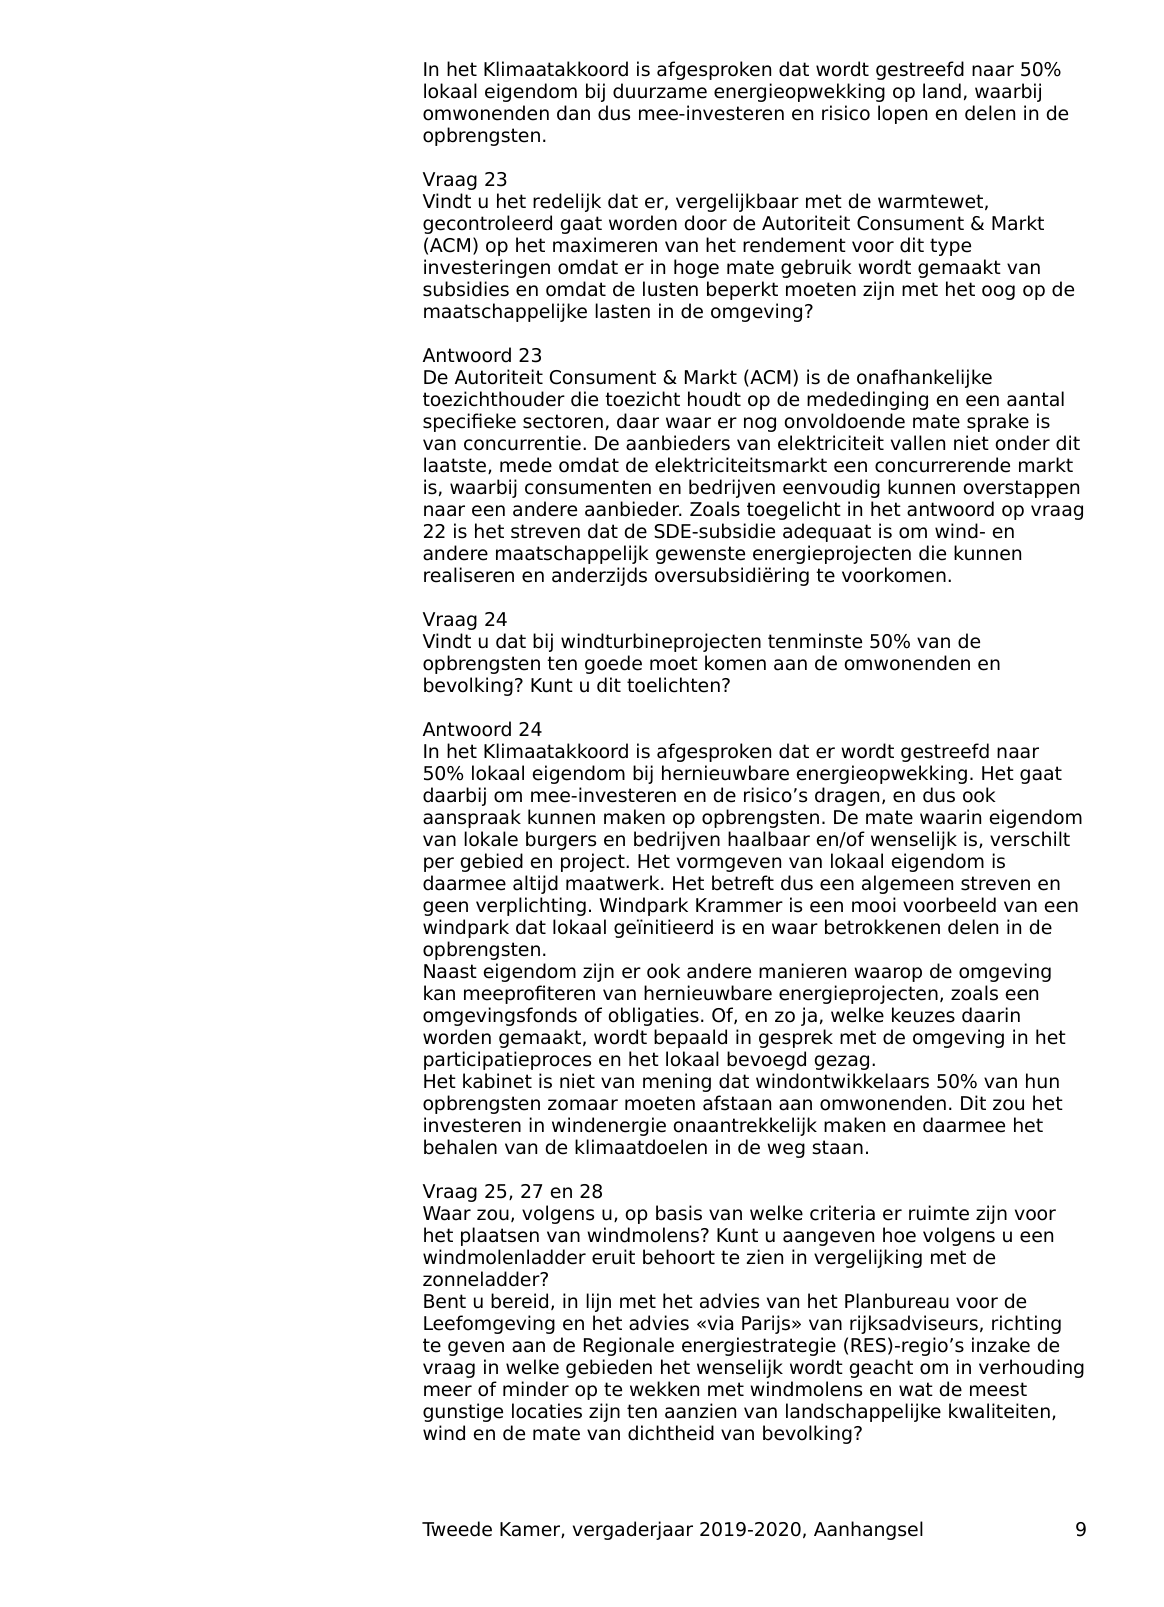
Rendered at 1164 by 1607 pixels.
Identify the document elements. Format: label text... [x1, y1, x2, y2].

text Antwoord 24 [422, 719, 1087, 741]
text Antwoord 23 [422, 345, 1087, 367]
text Naast eigendom zijn er ook andere manieren waarop de omgeving kan meeprofiteren van hernieuwbare energieprojecten, zoals een omgevingsfonds of obligaties. Of, en zo ja, welke keuzes daarin worden gemaakt, wordt bepaald in gesprek met de omgeving in het participatieproces en het lokaal bevoegd gezag. [422, 961, 1087, 1071]
text Waar zou, volgens u, op basis van welke criteria er ruimte zijn voor het plaatsen van windmolens? Kunt u aangeven hoe volgens u een windmolenladder eruit behoort te zien in vergelijking met de zonneladder? [422, 1203, 1087, 1291]
text Vindt u dat bij windturbineprojecten tenminste 50% van de opbrengsten ten goede moet komen aan de omwonenden en bevolking? Kunt u dit toelichten? [422, 631, 1087, 697]
text Vraag 24 [422, 609, 1087, 631]
text Bent u bereid, in lijn met het advies van het Planbureau voor de Leefomgeving en het advies «via Parijs» van rijksadviseurs, richting te geven aan de Regionale energiestrategie (RES)-regio’s inzake de vraag in welke gebieden het wenselijk wordt geacht om in verhouding meer of minder op te wekken met windmolens en wat de meest gunstige locaties zijn ten aanzien van landschappelijke kwaliteiten, wind en de mate van dichtheid van bevolking? [422, 1291, 1087, 1445]
text De Autoriteit Consument & Markt (ACM) is de onafhankelijke toezichthouder die toezicht houdt op de mededinging en een aantal specifieke sectoren, daar waar er nog onvoldoende mate sprake is van concurrentie. De aanbieders van elektriciteit vallen niet onder dit laatste, mede omdat de elektriciteitsmarkt een concurrerende markt is, waarbij consumenten en bedrijven eenvoudig kunnen overstappen naar een andere aanbieder. Zoals toegelicht in het antwoord op vraag 22 is het streven dat de SDE-subsidie adequaat is om wind- en andere maatschappelijk gewenste energieprojecten die kunnen realiseren en anderzijds oversubsidiëring te voorkomen. [422, 367, 1087, 587]
text Vindt u het redelijk dat er, vergelijkbaar met de warmtewet, gecontroleerd gaat worden door de Autoriteit Consument & Markt (ACM) op het maximeren van het rendement voor dit type investeringen omdat er in hoge mate gebruik wordt gemaakt van subsidies en omdat de lusten beperkt moeten zijn met het oog op de maatschappelijke lasten in de omgeving? [422, 191, 1087, 323]
text Vraag 23 [422, 169, 1087, 191]
text Vraag 25, 27 en 28 [422, 1181, 1087, 1203]
text In het Klimaatakkoord is afgesproken dat er wordt gestreefd naar 50% lokaal eigendom bij hernieuwbare energieopwekking. Het gaat daarbij om mee-investeren en de risico’s dragen, en dus ook aanspraak kunnen maken op opbrengsten. De mate waarin eigendom van lokale burgers en bedrijven haalbaar en/of wenselijk is, verschilt per gebied en project. Het vormgeven van lokaal eigendom is daarmee altijd maatwerk. Het betreft dus een algemeen streven en geen verplichting. Windpark Krammer is een mooi voorbeeld van een windpark dat lokaal geïnitieerd is en waar betrokkenen delen in de opbrengsten. [422, 741, 1087, 961]
text In het Klimaatakkoord is afgesproken dat wordt gestreefd naar 50% lokaal eigendom bij duurzame energieopwekking op land, waarbij omwonenden dan dus mee-investeren en risico lopen en delen in de opbrengsten. [422, 59, 1087, 147]
text Het kabinet is niet van mening dat windontwikkelaars 50% van hun opbrengsten zomaar moeten afstaan aan omwonenden. Dit zou het investeren in windenergie onaantrekkelijk maken en daarmee het behalen van de klimaatdoelen in de weg staan. [422, 1071, 1087, 1159]
